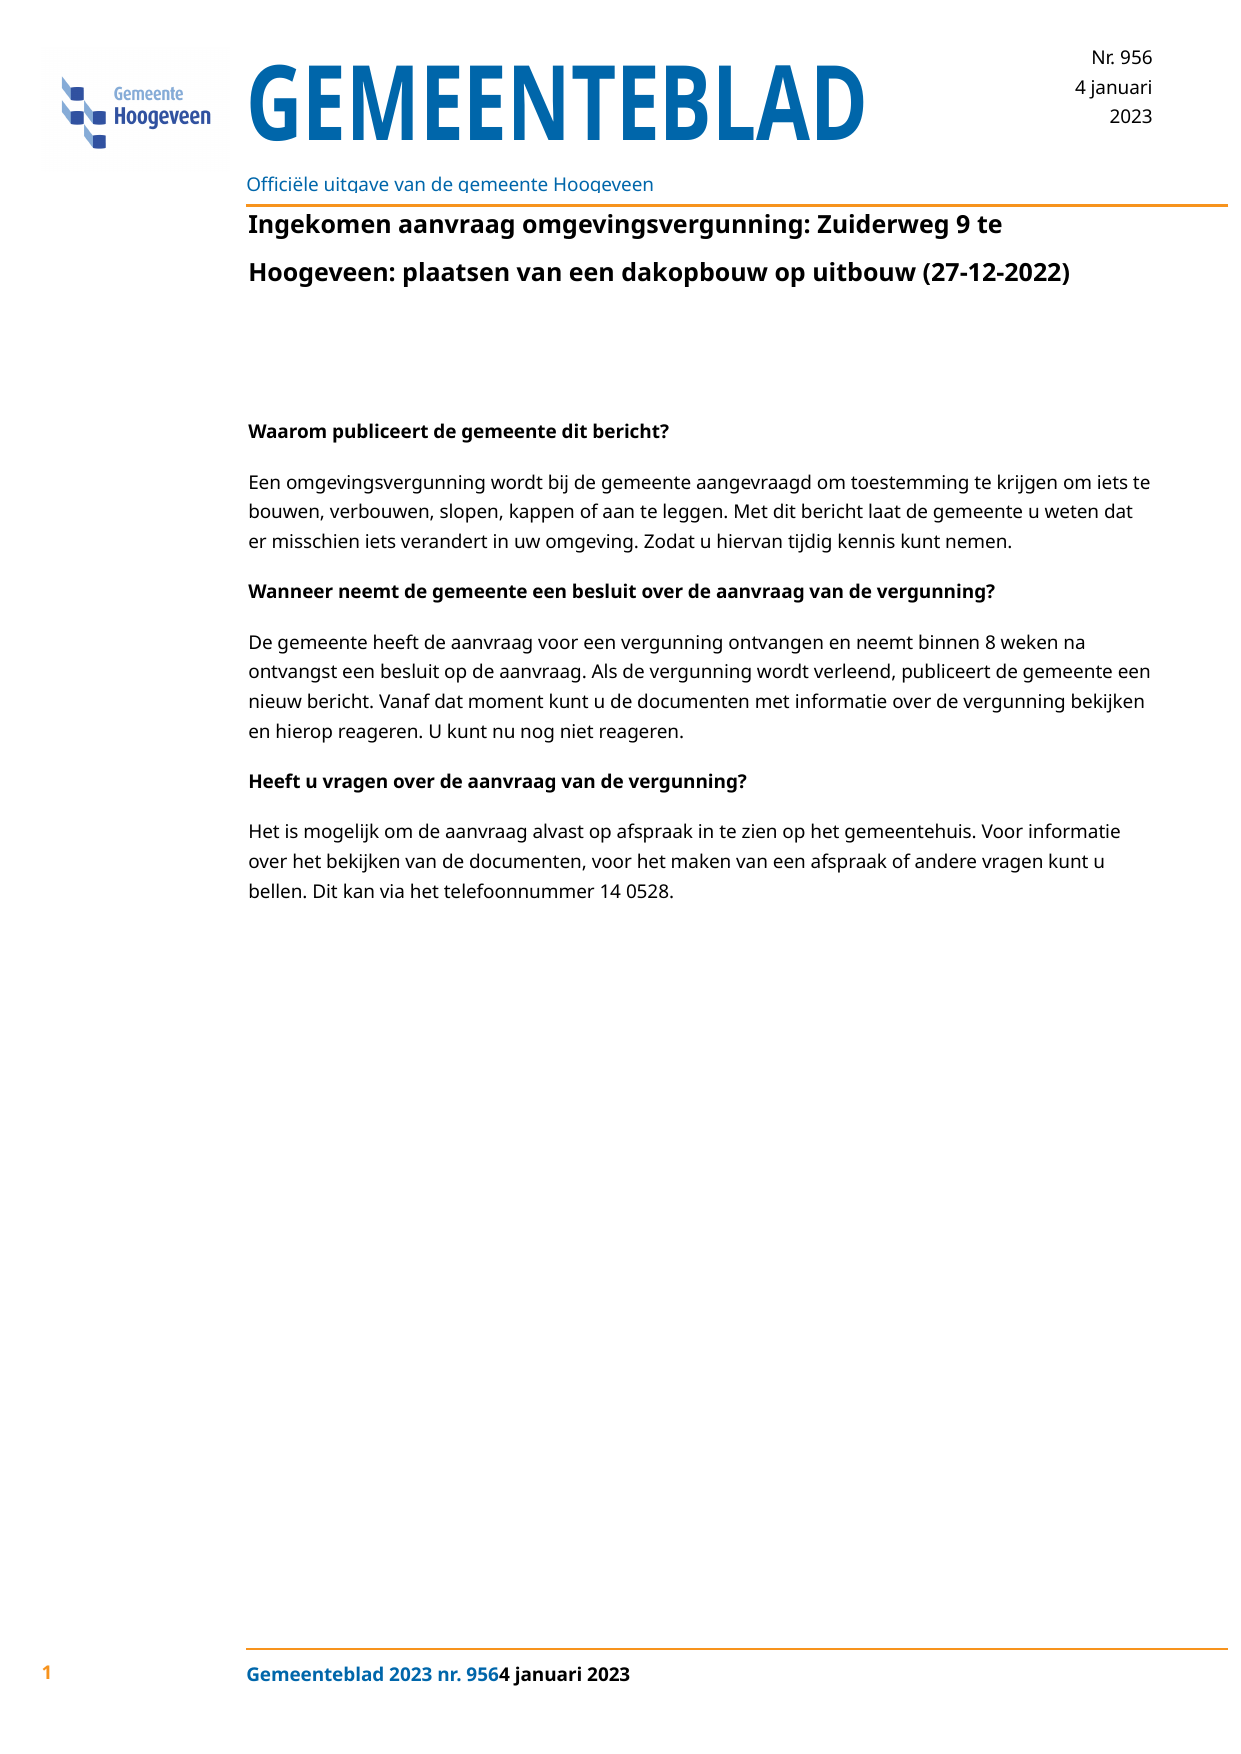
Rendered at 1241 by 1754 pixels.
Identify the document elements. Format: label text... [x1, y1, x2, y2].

text Waarom publiceert de gemeente dit bericht? [248, 419, 1152, 444]
picture [41, 47, 231, 172]
text Heeft u vragen over de aanvraag van de vergunning? [248, 768, 1152, 794]
text De gemeente heeft de aanvraag voor een vergunning ontvangen en neemt binnen 8 weken na ontvangst een besluit op de aanvraag. Als de vergunning wordt verleend, publiceert de gemeente een nieuw bericht. Vanaf dat moment kunt u de documenten met informatie over de vergunning bekijken en hierop reageren. U kunt nu nog niet reageren. [248, 629, 1152, 744]
text Ingekomen aanvraag omgevingsvergunning: Zuiderweg 9 te Hoogeveen: plaatsen van een dakopbouw op uitbouw (27-12-2022) [248, 207, 1152, 288]
text Wanneer neemt de gemeente een besluit over de aanvraag van de vergunning? [248, 579, 1152, 604]
text Het is mogelijk om de aanvraag alvast op afspraak in te zien op het gemeentehuis. Voor informatie over het bekijken van de documenten, voor het maken van een afspraak of andere vragen kunt u bellen. Dit kan via het telefoonnummer 14 0528. [248, 819, 1152, 904]
text Een omgevingsvergunning wordt bij de gemeente aangevraagd om toestemming te krijgen om iets te bouwen, verbouwen, slopen, kappen of aan te leggen. Met dit bericht laat de gemeente u weten dat er misschien iets verandert in uw omgeving. Zodat u hiervan tijdig kennis kunt nemen. [248, 469, 1152, 554]
